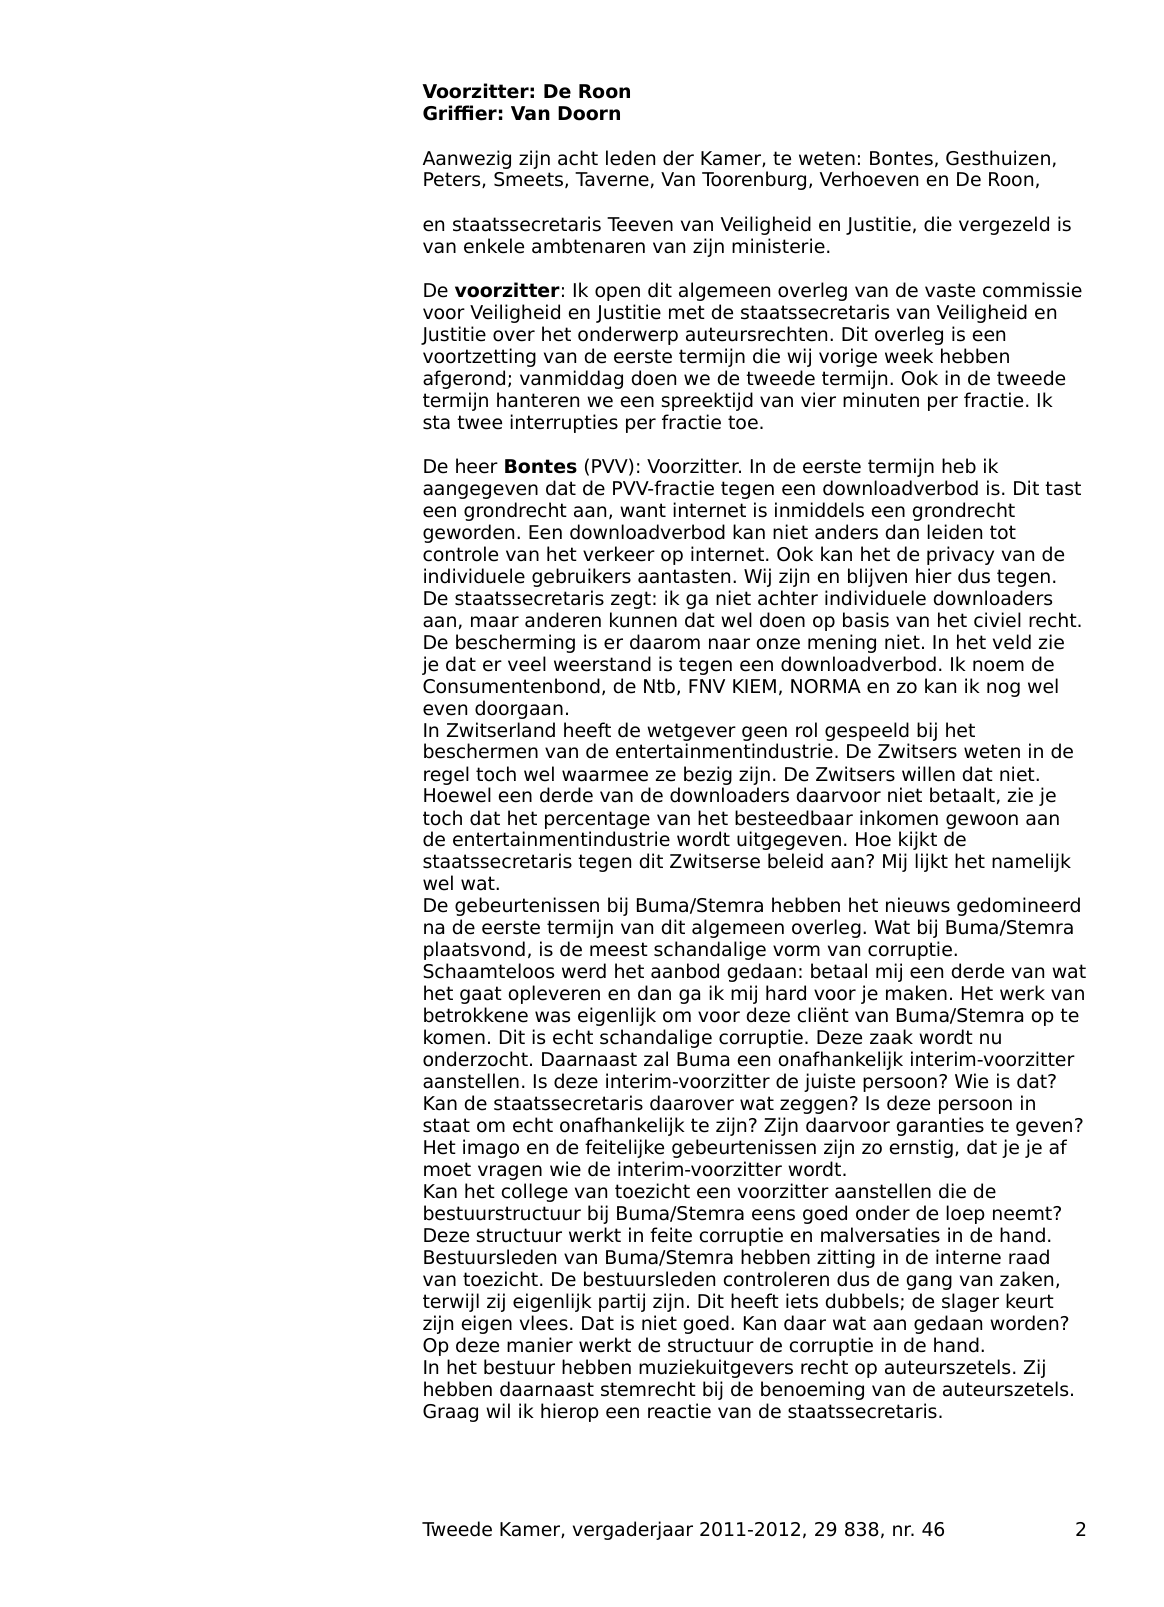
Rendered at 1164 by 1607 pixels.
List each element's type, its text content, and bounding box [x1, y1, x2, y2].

text Aanwezig zijn acht leden der Kamer, te weten: Bontes, Gesthuizen, Peters, Smeets, Taverne, Van Toorenburg, Verhoeven en De Roon, [422, 147, 1087, 191]
text De heer Bontes (PVV): Voorzitter. In de eerste termijn heb ik aangegeven dat de PVV-fractie tegen een downloadverbod is. Dit tast een grondrecht aan, want internet is inmiddels een grondrecht geworden. Een downloadverbod kan niet anders dan leiden tot controle van het verkeer op internet. Ook kan het de privacy van de individuele gebruikers aantasten. Wij zijn en blijven hier dus tegen. De staatssecretaris zegt: ik ga niet achter individuele downloaders aan, maar anderen kunnen dat wel doen op basis van het civiel recht. De bescherming is er daarom naar onze mening niet. In het veld zie je dat er veel weerstand is tegen een downloadverbod. Ik noem de Consumentenbond, de Ntb, FNV KIEM, NORMA en zo kan ik nog wel even doorgaan. [422, 456, 1087, 719]
text De gebeurtenissen bij Buma/Stemra hebben het nieuws gedomineerd na de eerste termijn van dit algemeen overleg. Wat bij Buma/Stemra plaatsvond, is de meest schandalige vorm van corruptie. Schaamteloos werd het aanbod gedaan: betaal mij een derde van wat het gaat opleveren en dan ga ik mij hard voor je maken. Het werk van betrokkene was eigenlijk om voor deze cliënt van Buma/Stemra op te komen. Dit is echt schandalige corruptie. Deze zaak wordt nu onderzocht. Daarnaast zal Buma een onafhankelijk interim-voorzitter aanstellen. Is deze interim-voorzitter de juiste persoon? Wie is dat? Kan de staatssecretaris daarover wat zeggen? Is deze persoon in staat om echt onafhankelijk te zijn? Zijn daarvoor garanties te geven? Het imago en de feitelijke gebeurtenissen zijn zo ernstig, dat je je af moet vragen wie de interim-voorzitter wordt. [422, 895, 1087, 1181]
text en staatssecretaris Teeven van Veiligheid en Justitie, die vergezeld is van enkele ambtenaren van zijn ministerie. [422, 213, 1087, 257]
text Kan het college van toezicht een voorzitter aanstellen die de bestuurstructuur bij Buma/Stemra eens goed onder de loep neemt? Deze structuur werkt in feite corruptie en malversaties in de hand. Bestuursleden van Buma/Stemra hebben zitting in de interne raad van toezicht. De bestuursleden controleren dus de gang van zaken, terwijl zij eigenlijk partij zijn. Dit heeft iets dubbels; de slager keurt zijn eigen vlees. Dat is niet goed. Kan daar wat aan gedaan worden? Op deze manier werkt de structuur de corruptie in de hand. [422, 1181, 1087, 1357]
text Griffier: Van Doorn [422, 103, 1087, 125]
text In Zwitserland heeft de wetgever geen rol gespeeld bij het beschermen van de entertainmentindustrie. De Zwitsers weten in de regel toch wel waarmee ze bezig zijn. De Zwitsers willen dat niet. Hoewel een derde van de downloaders daarvoor niet betaalt, zie je toch dat het percentage van het besteedbaar inkomen gewoon aan de entertainmentindustrie wordt uitgegeven. Hoe kijkt de staatssecretaris tegen dit Zwitserse beleid aan? Mij lijkt het namelijk wel wat. [422, 719, 1087, 895]
text De voorzitter: Ik open dit algemeen overleg van de vaste commissie voor Veiligheid en Justitie met de staatssecretaris van Veiligheid en Justitie over het onderwerp auteursrechten. Dit overleg is een voortzetting van de eerste termijn die wij vorige week hebben afgerond; vanmiddag doen we de tweede termijn. Ook in de tweede termijn hanteren we een spreektijd van vier minuten per fractie. Ik sta twee interrupties per fractie toe. [422, 280, 1087, 433]
text Voorzitter: De Roon [422, 81, 1087, 103]
text In het bestuur hebben muziekuitgevers recht op auteurszetels. Zij hebben daarnaast stemrecht bij de benoeming van de auteurszetels. Graag wil ik hierop een reactie van de staatssecretaris. [422, 1357, 1087, 1423]
